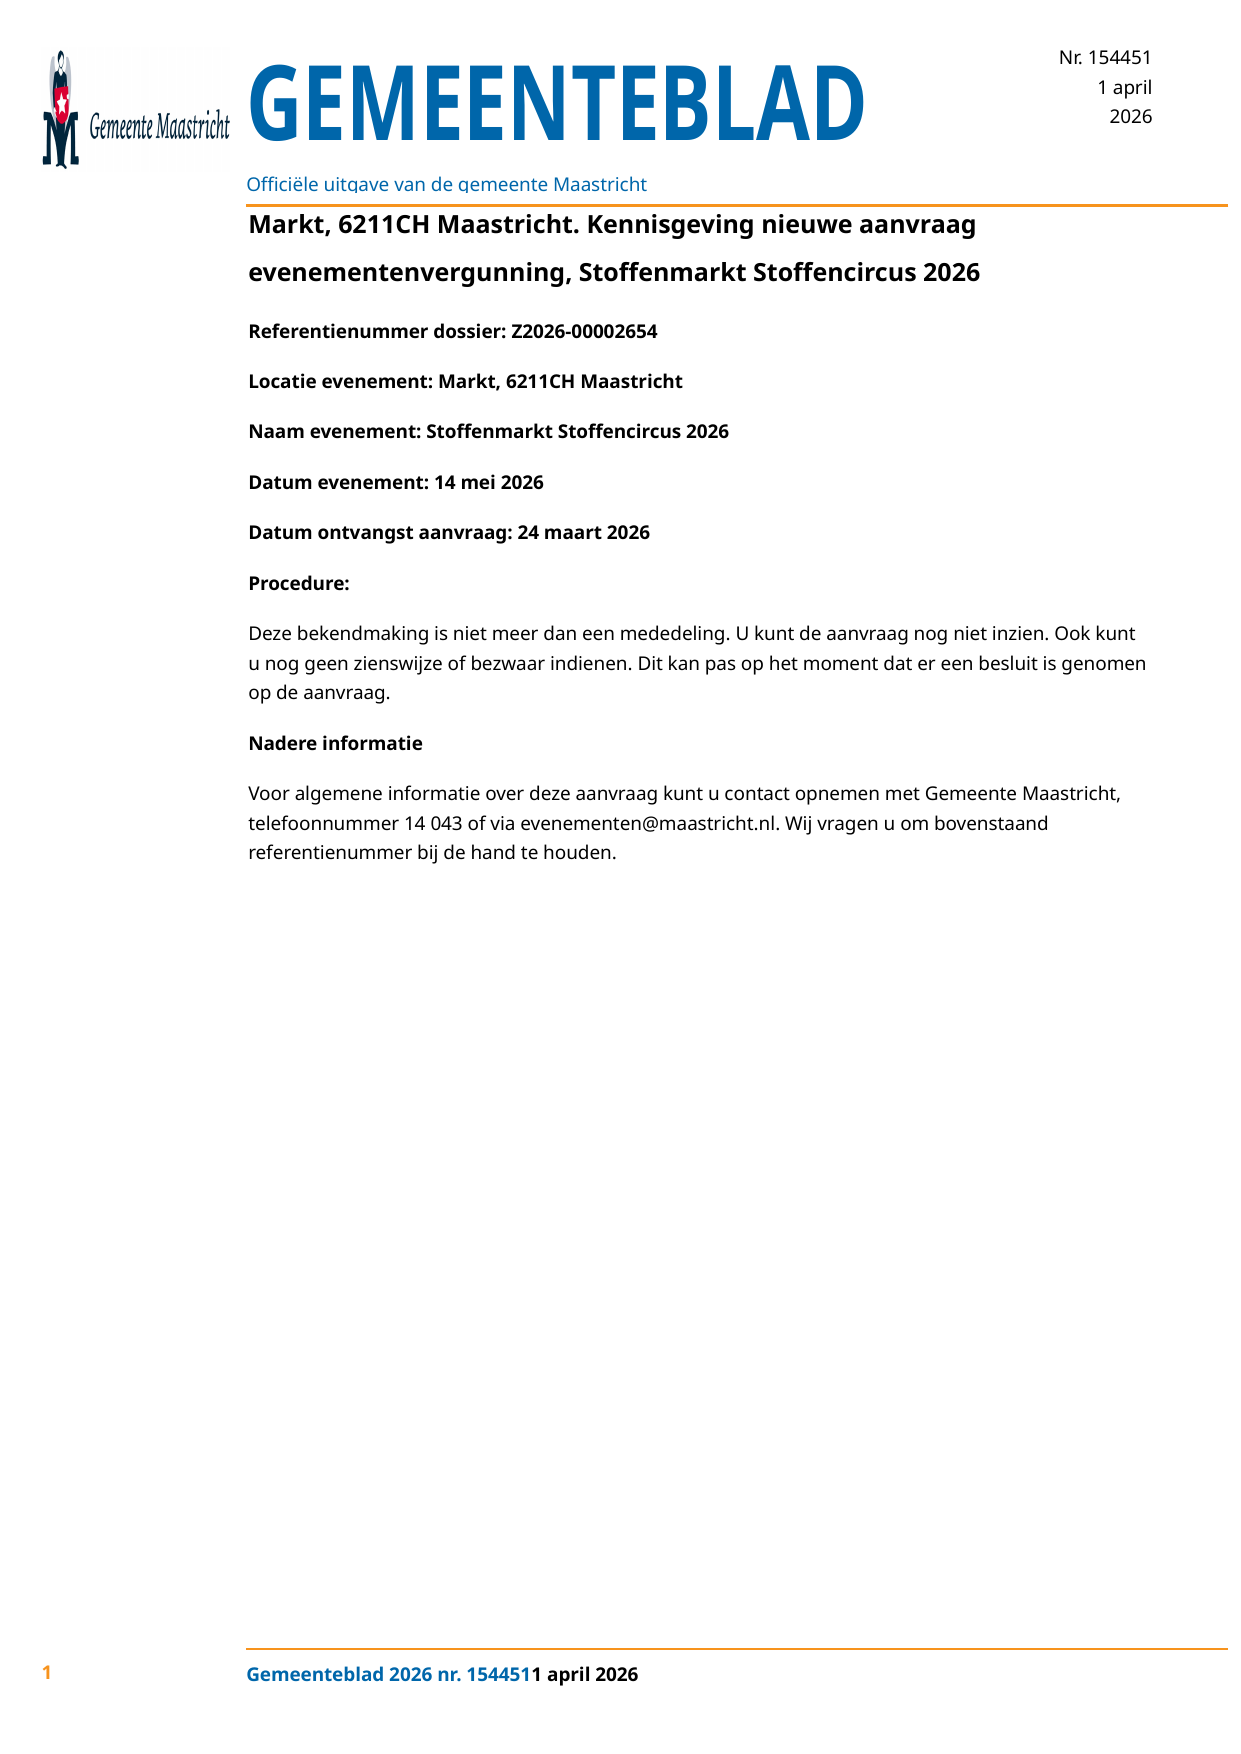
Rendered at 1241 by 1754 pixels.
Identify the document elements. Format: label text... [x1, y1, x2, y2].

text Datum ontvangst aanvraag: 24 maart 2026 [248, 519, 1152, 545]
text Locatie evenement: Markt, 6211CH Maastricht [248, 368, 1152, 394]
text Naam evenement: Stoffenmarkt Stoffencircus 2026 [248, 419, 1152, 444]
text Datum evenement: 14 mei 2026 [248, 469, 1152, 495]
text Deze bekendmaking is niet meer dan een mededeling. U kunt de aanvraag nog niet inzien. Ook kunt u nog geen zienswijze of bezwaar indienen. Dit kan pas op het moment dat er een besluit is genomen op de aanvraag. [248, 620, 1152, 705]
picture [41, 47, 231, 172]
text Nadere informatie [248, 730, 1152, 756]
text Markt, 6211CH Maastricht. Kennisgeving nieuwe aanvraag evenementenvergunning, Stoffenmarkt Stoffencircus 2026 [248, 207, 1152, 288]
text Voor algemene informatie over deze aanvraag kunt u contact opnemen met Gemeente Maastricht, telefoonnummer 14 043 of via evenementen@maastricht.nl. Wij vragen u om bovenstaand referentienummer bij de hand te houden. [248, 780, 1152, 865]
text Procedure: [248, 570, 1152, 596]
text Referentienummer dossier: Z2026-00002654 [248, 318, 1152, 344]
